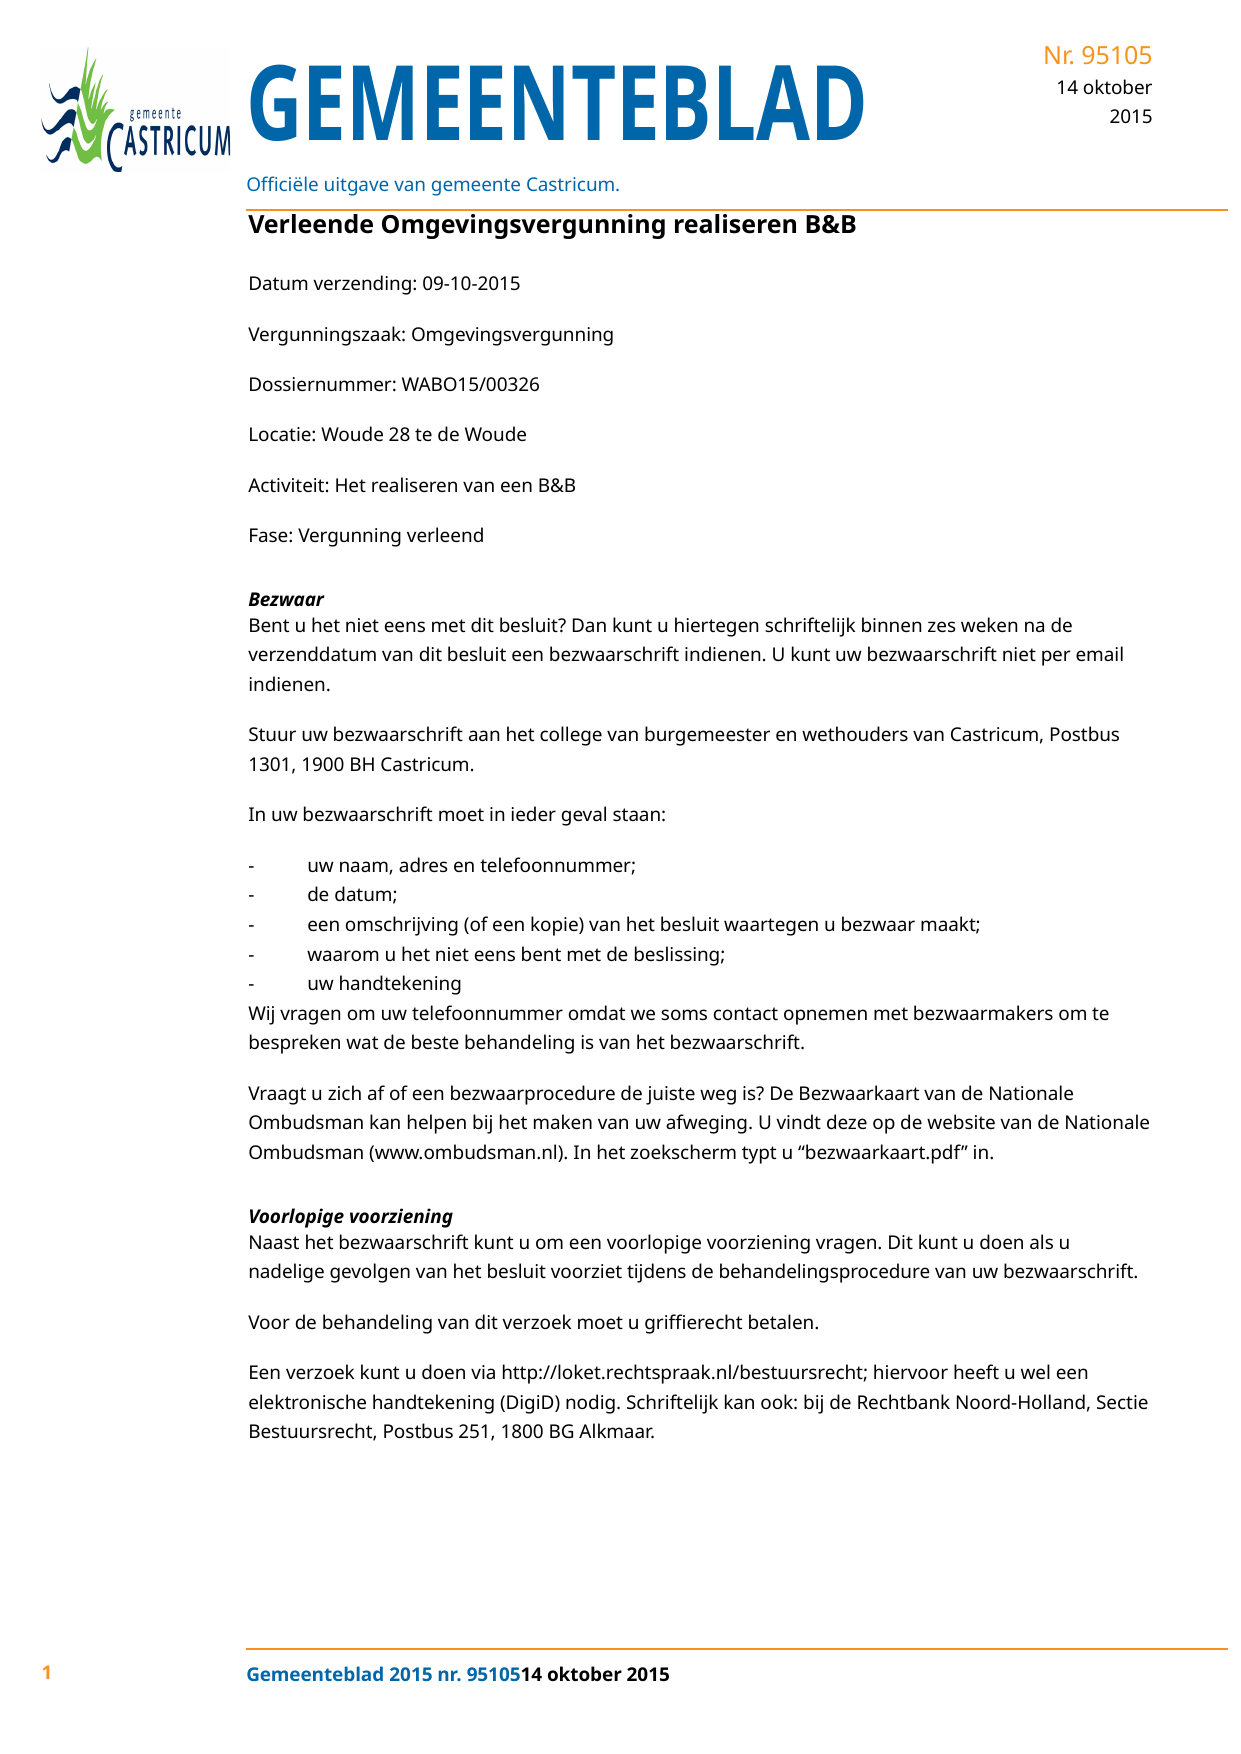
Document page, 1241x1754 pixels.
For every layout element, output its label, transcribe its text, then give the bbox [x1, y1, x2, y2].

text Bezwaar [248, 586, 1152, 612]
text Wij vragen om uw telefoonnummer omdat we soms contact opnemen met bezwaarmakers om te bespreken wat de beste behandeling is van het bezwaarschrift. [248, 1000, 1152, 1055]
text Stuur uw bezwaarschrift aan het college van burgemeester en wethouders van Castricum, Postbus 1301, 1900 BH Castricum. [248, 722, 1152, 777]
text Datum verzending: 09-10-2015 [248, 270, 1152, 296]
list uw naam, adres en telefoonnummer; [248, 852, 1152, 878]
picture [41, 47, 231, 172]
text Vraagt u zich af of een bezwaarprocedure de juiste weg is? De Bezwaarkaart van de Nationale Ombudsman kan helpen bij het maken van uw afweging. U vindt deze op de website van de Nationale Ombudsman (www.ombudsman.nl). In het zoekscherm typt u “bezwaarkaart.pdf” in. [248, 1080, 1152, 1165]
text Voor de behandeling van dit verzoek moet u griffierecht betalen. [248, 1309, 1152, 1334]
text In uw bezwaarschrift moet in ieder geval staan: [248, 802, 1152, 827]
text Een verzoek kunt u doen via http://loket.rechtspraak.nl/bestuursrecht; hiervoor heeft u wel een elektronische handtekening (DigiD) nodig. Schriftelijk kan ook: bij de Rechtbank Noord-Holland, Sectie Bestuursrecht, Postbus 251, 1800 BG Alkmaar. [248, 1359, 1152, 1444]
text Activiteit: Het realiseren van een B&B [248, 472, 1152, 498]
text Verleende Omgevingsvergunning realiseren B&B [248, 211, 1152, 241]
text Dossiernummer: WABO15/00326 [248, 371, 1152, 397]
text Voorlopige voorziening [248, 1203, 1152, 1229]
text Locatie: Woude 28 te de Woude [248, 422, 1152, 447]
list een omschrijving (of een kopie) van het besluit waartegen u bezwaar maakt; [248, 911, 1152, 937]
text Vergunningszaak: Omgevingsvergunning [248, 321, 1152, 346]
text Bent u het niet eens met dit besluit? Dan kunt u hiertegen schriftelijk binnen zes weken na de verzenddatum van dit besluit een bezwaarschrift indienen. U kunt uw bezwaarschrift niet per email indienen. [248, 612, 1152, 697]
list de datum; [248, 882, 1152, 907]
text Fase: Vergunning verleend [248, 522, 1152, 548]
list uw handtekening [248, 970, 1152, 996]
text Naast het bezwaarschrift kunt u om een voorlopige voorziening vragen. Dit kunt u doen als u nadelige gevolgen van het besluit voorziet tijdens de behandelingsprocedure van uw bezwaarschrift. [248, 1229, 1152, 1284]
list waarom u het niet eens bent met de beslissing; [248, 941, 1152, 967]
